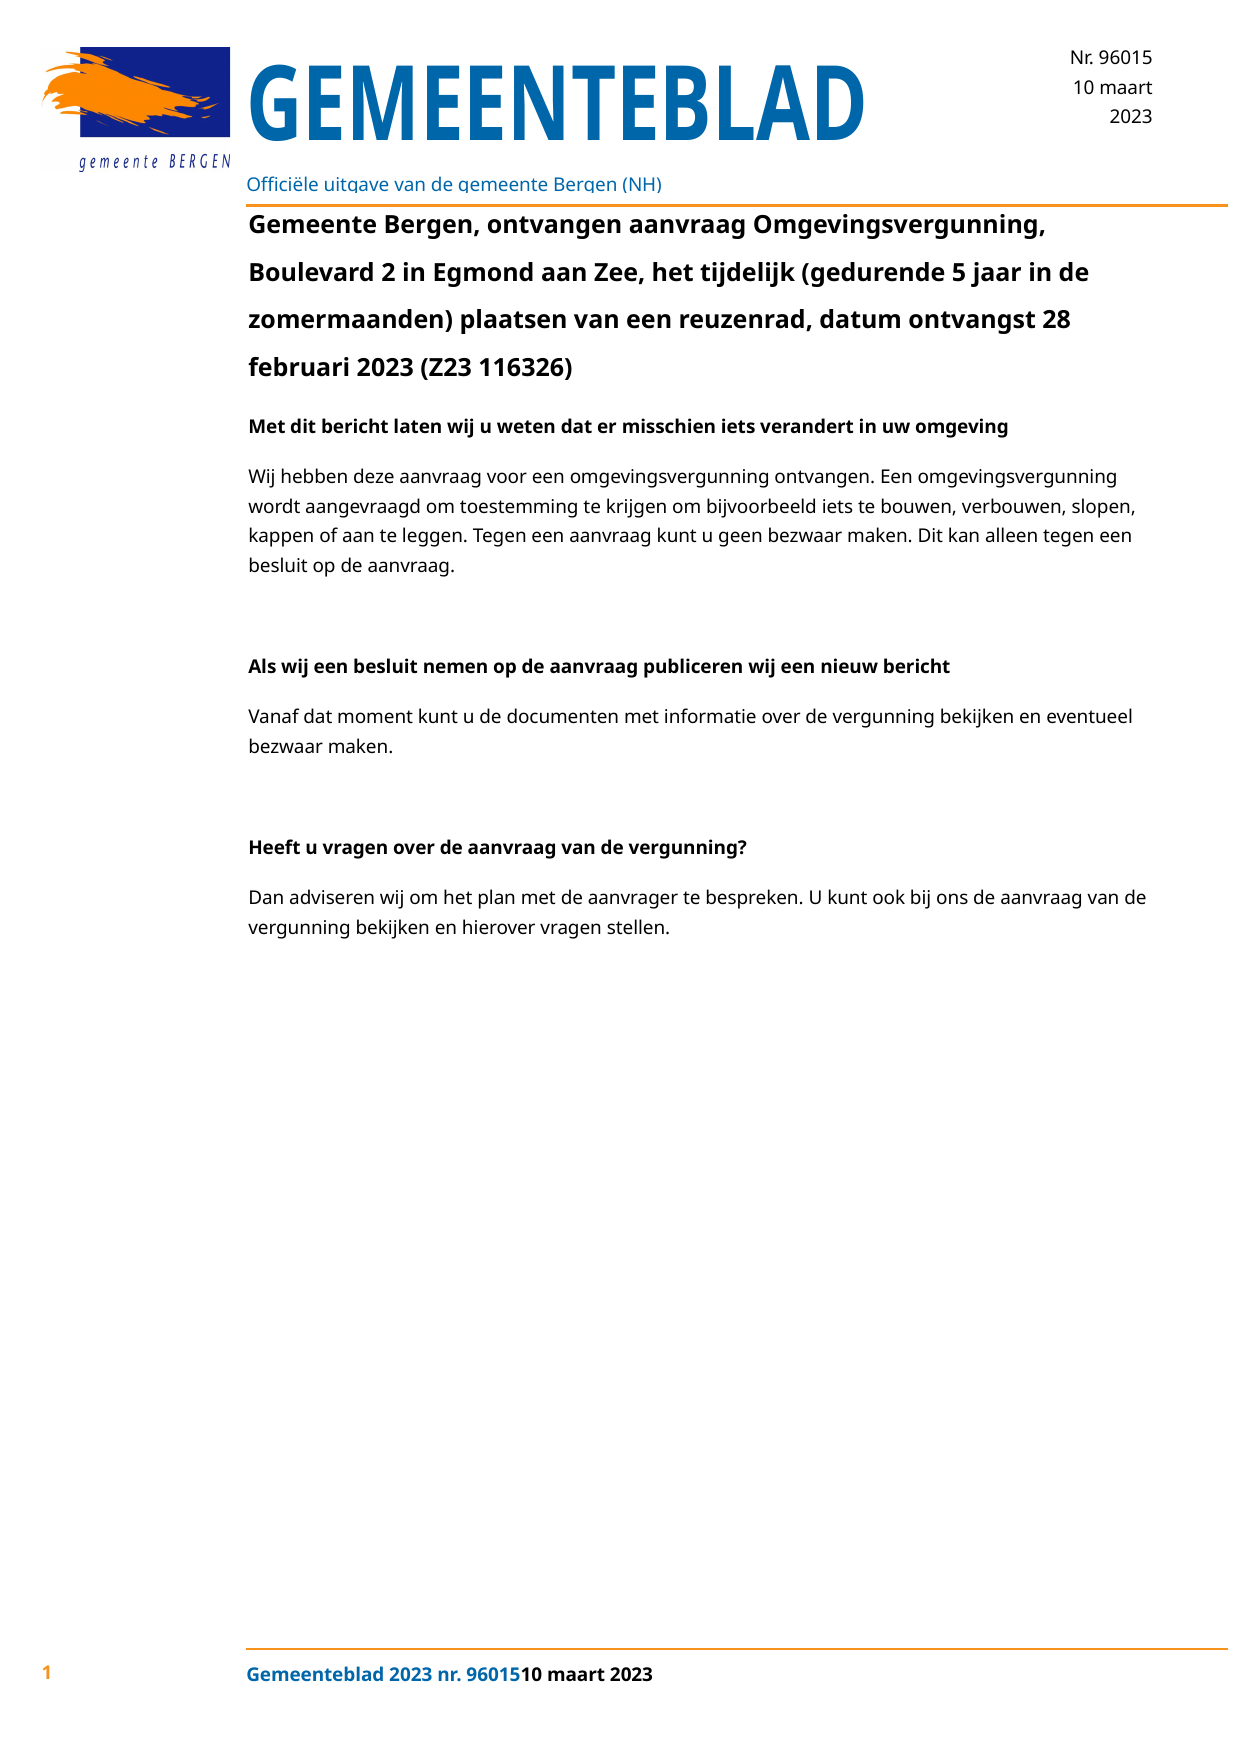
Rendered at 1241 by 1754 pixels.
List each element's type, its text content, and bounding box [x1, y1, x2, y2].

text Gemeente Bergen, ontvangen aanvraag Omgevingsvergunning, Boulevard 2 in Egmond aan Zee, het tijdelijk (gedurende 5 jaar in de zomermaanden) plaatsen van een reuzenrad, datum ontvangst 28 februari 2023 (Z23 116326) [248, 207, 1152, 384]
text Dan adviseren wij om het plan met de aanvrager te bespreken. U kunt ook bij ons de aanvraag van de vergunning bekijken en hierover vragen stellen. [248, 884, 1152, 940]
text Heeft u vragen over de aanvraag van de vergunning? [248, 834, 1152, 860]
picture [41, 47, 231, 172]
text Met dit bericht laten wij u weten dat er misschien iets verandert in uw omgeving [248, 413, 1152, 439]
text Als wij een besluit nemen op de aanvraag publiceren wij een nieuw bericht [248, 653, 1152, 679]
text Wij hebben deze aanvraag voor een omgevingsvergunning ontvangen. Een omgevingsvergunning wordt aangevraagd om toestemming te krijgen om bijvoorbeeld iets te bouwen, verbouwen, slopen, kappen of aan te leggen. Tegen een aanvraag kunt u geen bezwaar maken. Dit kan alleen tegen een besluit op de aanvraag. [248, 463, 1152, 578]
text Vanaf dat moment kunt u de documenten met informatie over de vergunning bekijken en eventueel bezwaar maken. [248, 703, 1152, 759]
